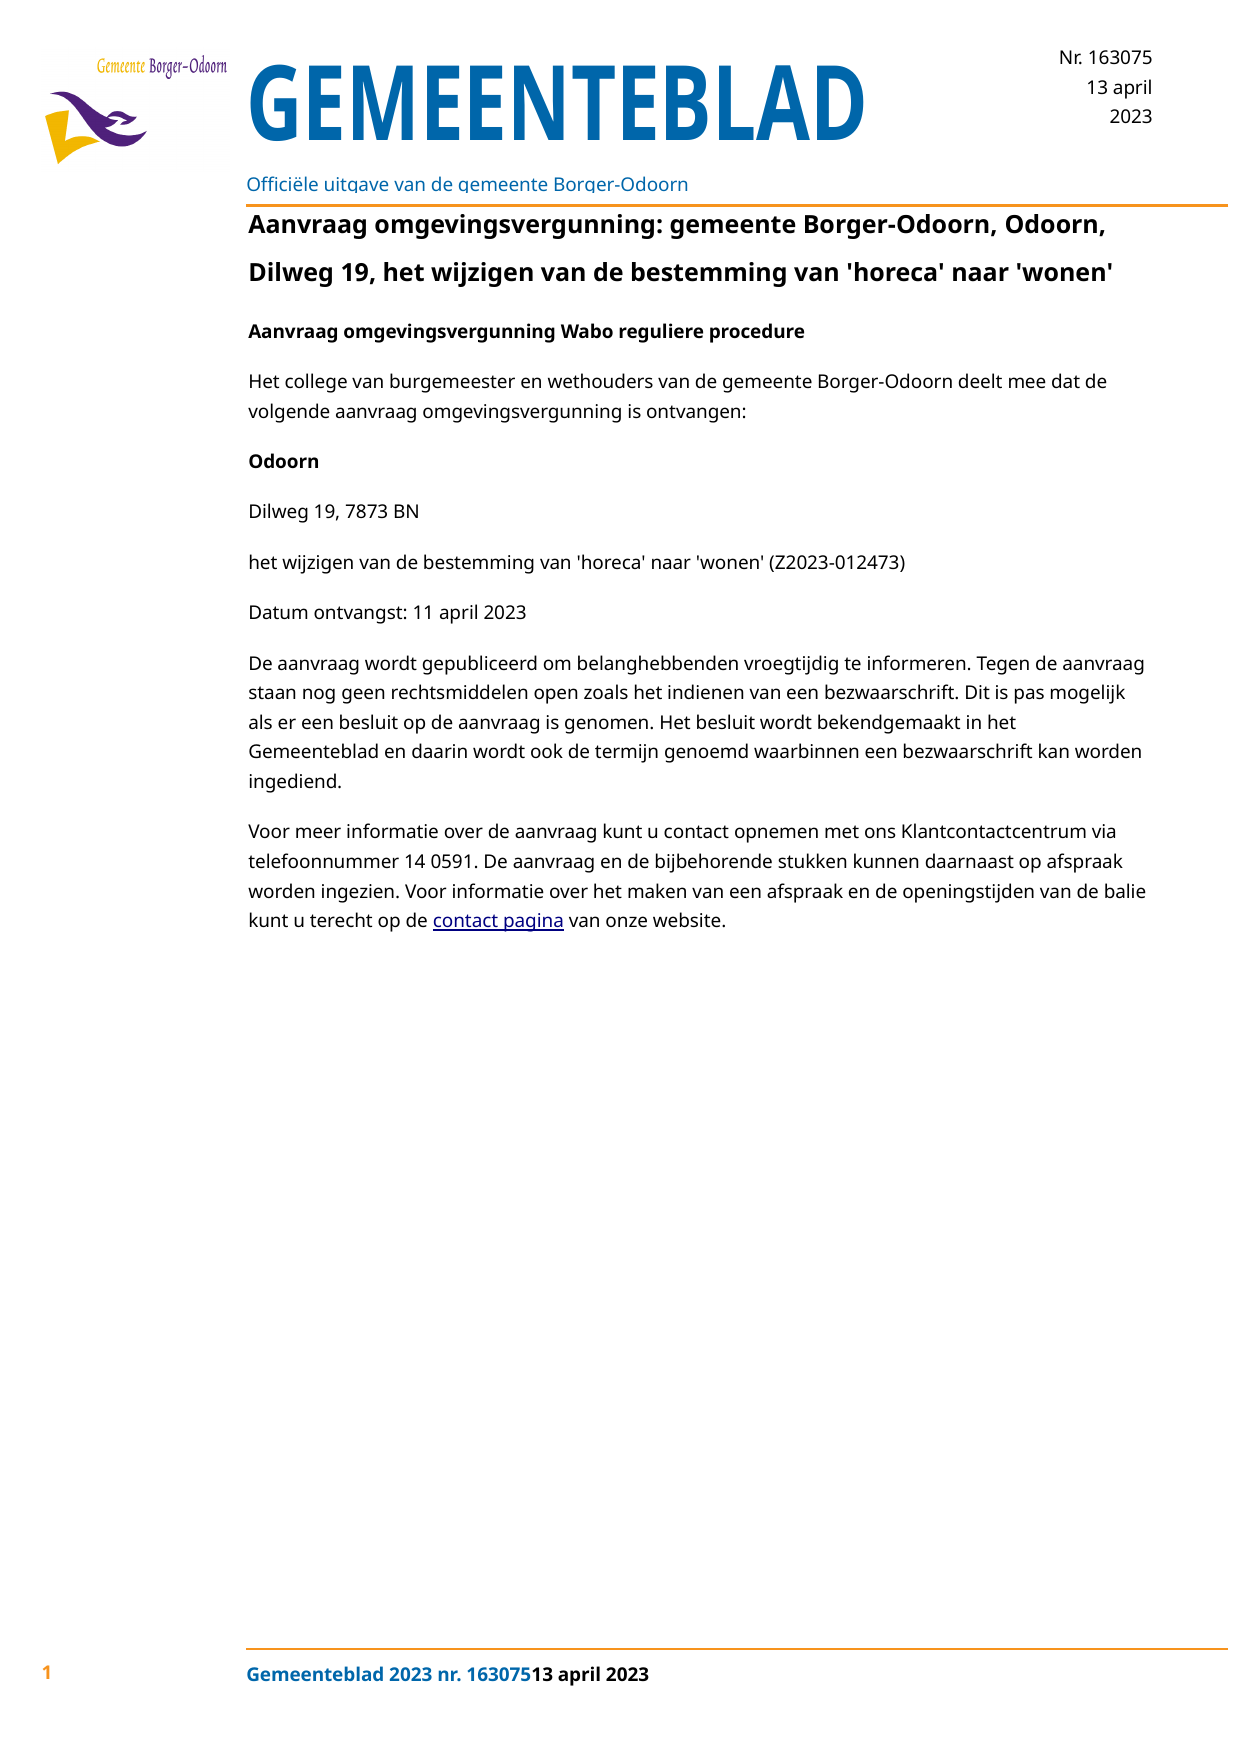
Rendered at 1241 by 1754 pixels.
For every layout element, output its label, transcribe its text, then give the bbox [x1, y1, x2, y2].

text Voor meer informatie over de aanvraag kunt u contact opnemen met ons Klantcontactcentrum via telefoonnummer 14 0591. De aanvraag en de bijbehorende stukken kunnen daarnaast op afspraak worden ingezien. Voor informatie over het maken van een afspraak en de openingstijden van de balie kunt u terecht op de contact pagina van onze website. [248, 819, 1152, 933]
text Aanvraag omgevingsvergunning: gemeente Borger-Odoorn, Odoorn, Dilweg 19, het wijzigen van de bestemming van 'horeca' naar 'wonen' [248, 207, 1152, 288]
text De aanvraag wordt gepubliceerd om belanghebbenden vroegtijdig te informeren. Tegen de aanvraag staan nog geen rechtsmiddelen open zoals het indienen van een bezwaarschrift. Dit is pas mogelijk als er een besluit op de aanvraag is genomen. Het besluit wordt bekendgemaakt in het Gemeenteblad en daarin wordt ook de termijn genoemd waarbinnen een bezwaarschrift kan worden ingediend. [248, 650, 1152, 794]
text Aanvraag omgevingsvergunning Wabo reguliere procedure [248, 318, 1152, 344]
text Odoorn [248, 448, 1152, 474]
text Het college van burgemeester en wethouders van de gemeente Borger-Odoorn deelt mee dat de volgende aanvraag omgevingsvergunning is ontvangen: [248, 368, 1152, 424]
picture [41, 47, 231, 172]
text Dilweg 19, 7873 BN [248, 499, 1152, 524]
text Datum ontvangst: 11 april 2023 [248, 599, 1152, 625]
text het wijzigen van de bestemming van 'horeca' naar 'wonen' (Z2023-012473) [248, 549, 1152, 575]
